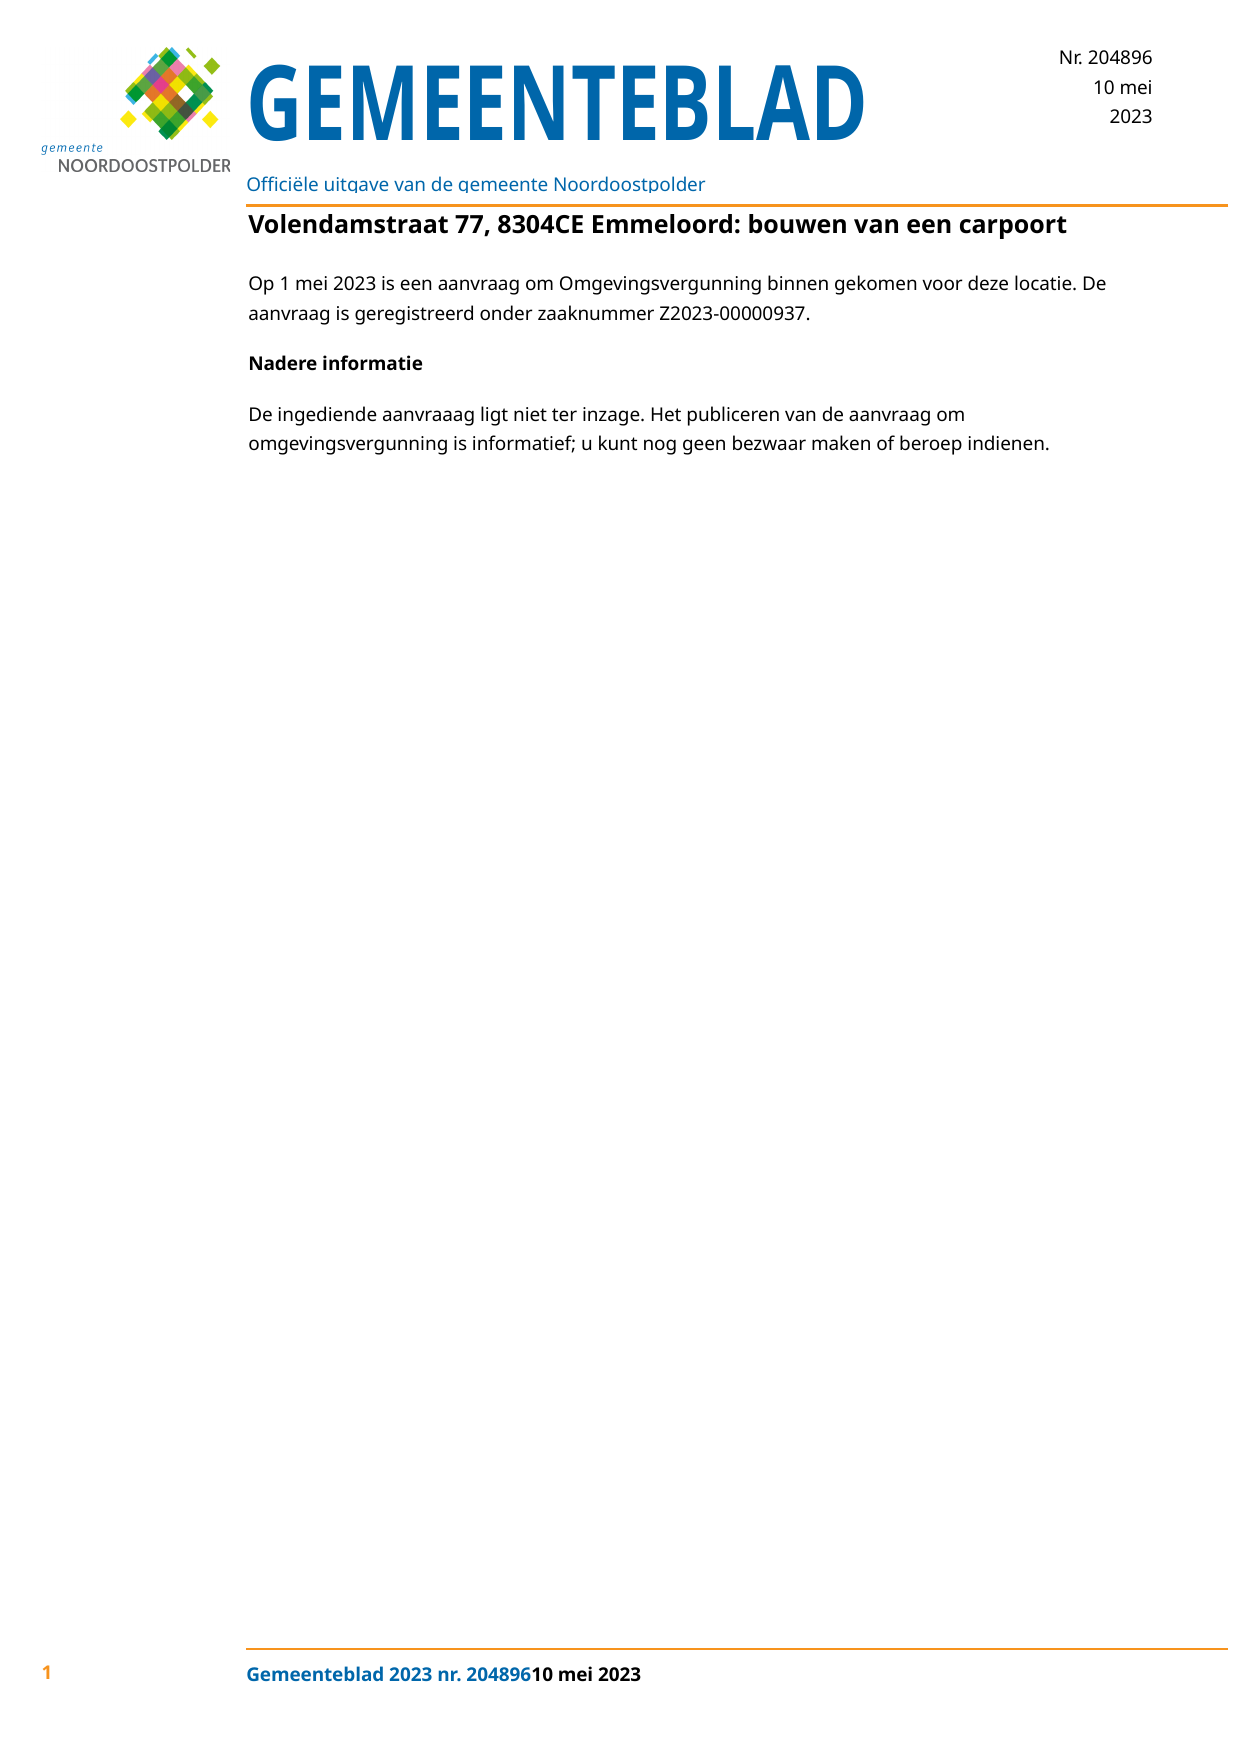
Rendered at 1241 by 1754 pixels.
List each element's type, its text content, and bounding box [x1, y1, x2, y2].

text De ingediende aanvraaag ligt niet ter inzage. Het publiceren van de aanvraag om omgevingsvergunning is informatief; u kunt nog geen bezwaar maken of beroep indienen. [248, 401, 1152, 456]
text Nadere informatie [248, 350, 1152, 376]
picture [41, 47, 231, 172]
text Op 1 mei 2023 is een aanvraag om Omgevingsvergunning binnen gekomen voor deze locatie. De aanvraag is geregistreerd onder zaaknummer Z2023-00000937. [248, 270, 1152, 326]
text Volendamstraat 77, 8304CE Emmeloord: bouwen van een carpoort [248, 207, 1152, 241]
